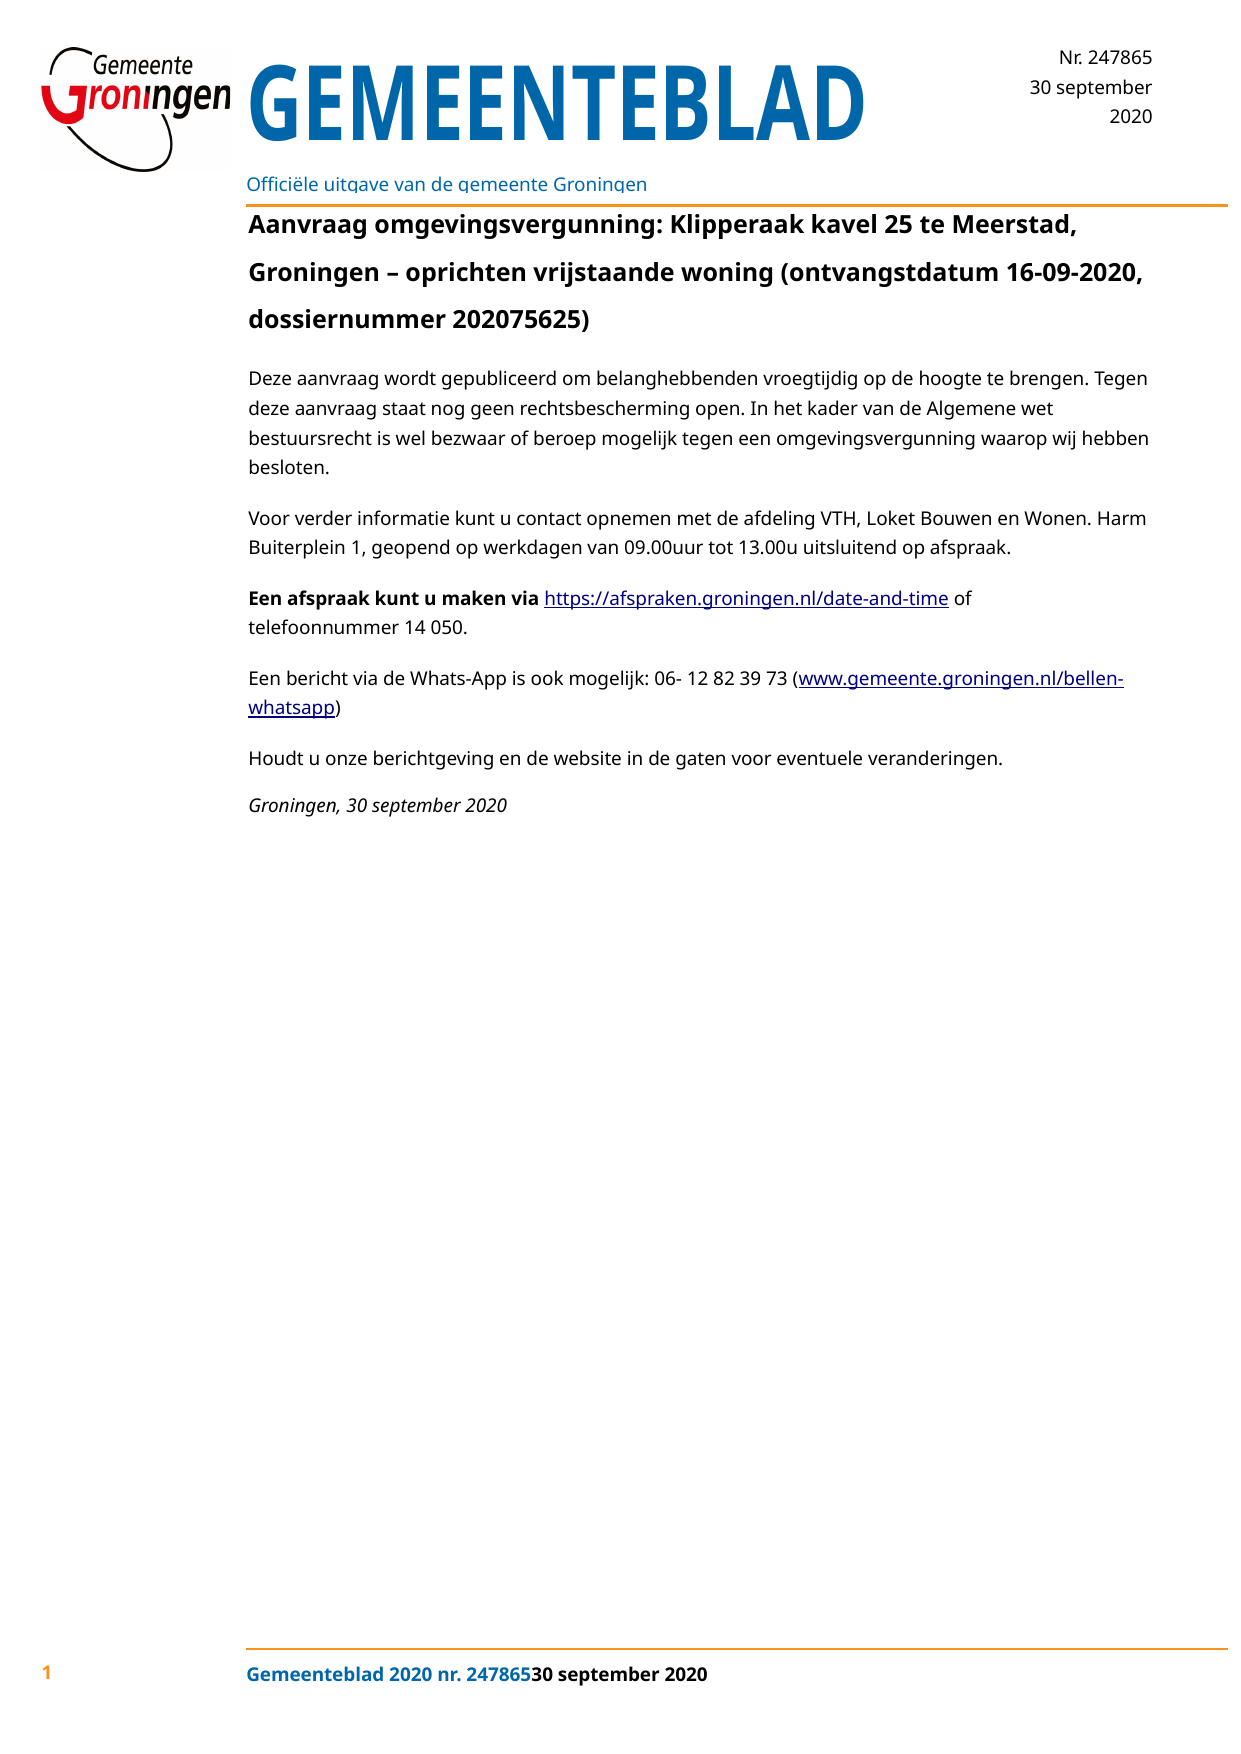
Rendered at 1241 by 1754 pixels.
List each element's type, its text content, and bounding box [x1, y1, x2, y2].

text Voor verder informatie kunt u contact opnemen met de afdeling VTH, Loket Bouwen en Wonen. Harm Buiterplein 1, geopend op werkdagen van 09.00uur tot 13.00u uitsluitend op afspraak. [248, 505, 1152, 560]
text Houdt u onze berichtgeving en de website in de gaten voor eventuele veranderingen. [248, 745, 1152, 770]
text Een afspraak kunt u maken via https://afspraken.groningen.nl/date-and-time of telefoonnummer 14 050. [248, 585, 1152, 640]
text Een bericht via de Whats-App is ook mogelijk: 06- 12 82 39 73 (www.gemeente.groningen.nl/bellen-whatsapp) [248, 665, 1152, 720]
picture [41, 47, 231, 172]
text Aanvraag omgevingsvergunning: Klipperaak kavel 25 te Meerstad, Groningen – oprichten vrijstaande woning (ontvangstdatum 16-09-2020, dossiernummer 202075625) [248, 207, 1152, 336]
text Deze aanvraag wordt gepubliceerd om belanghebbenden vroegtijdig op de hoogte te brengen. Tegen deze aanvraag staat nog geen rechtsbescherming open. In het kader van de Algemene wet bestuursrecht is wel bezwaar of beroep mogelijk tegen een omgevingsvergunning waarop wij hebben besloten. [248, 366, 1152, 480]
text Groningen, 30 september 2020 [248, 792, 1152, 818]
